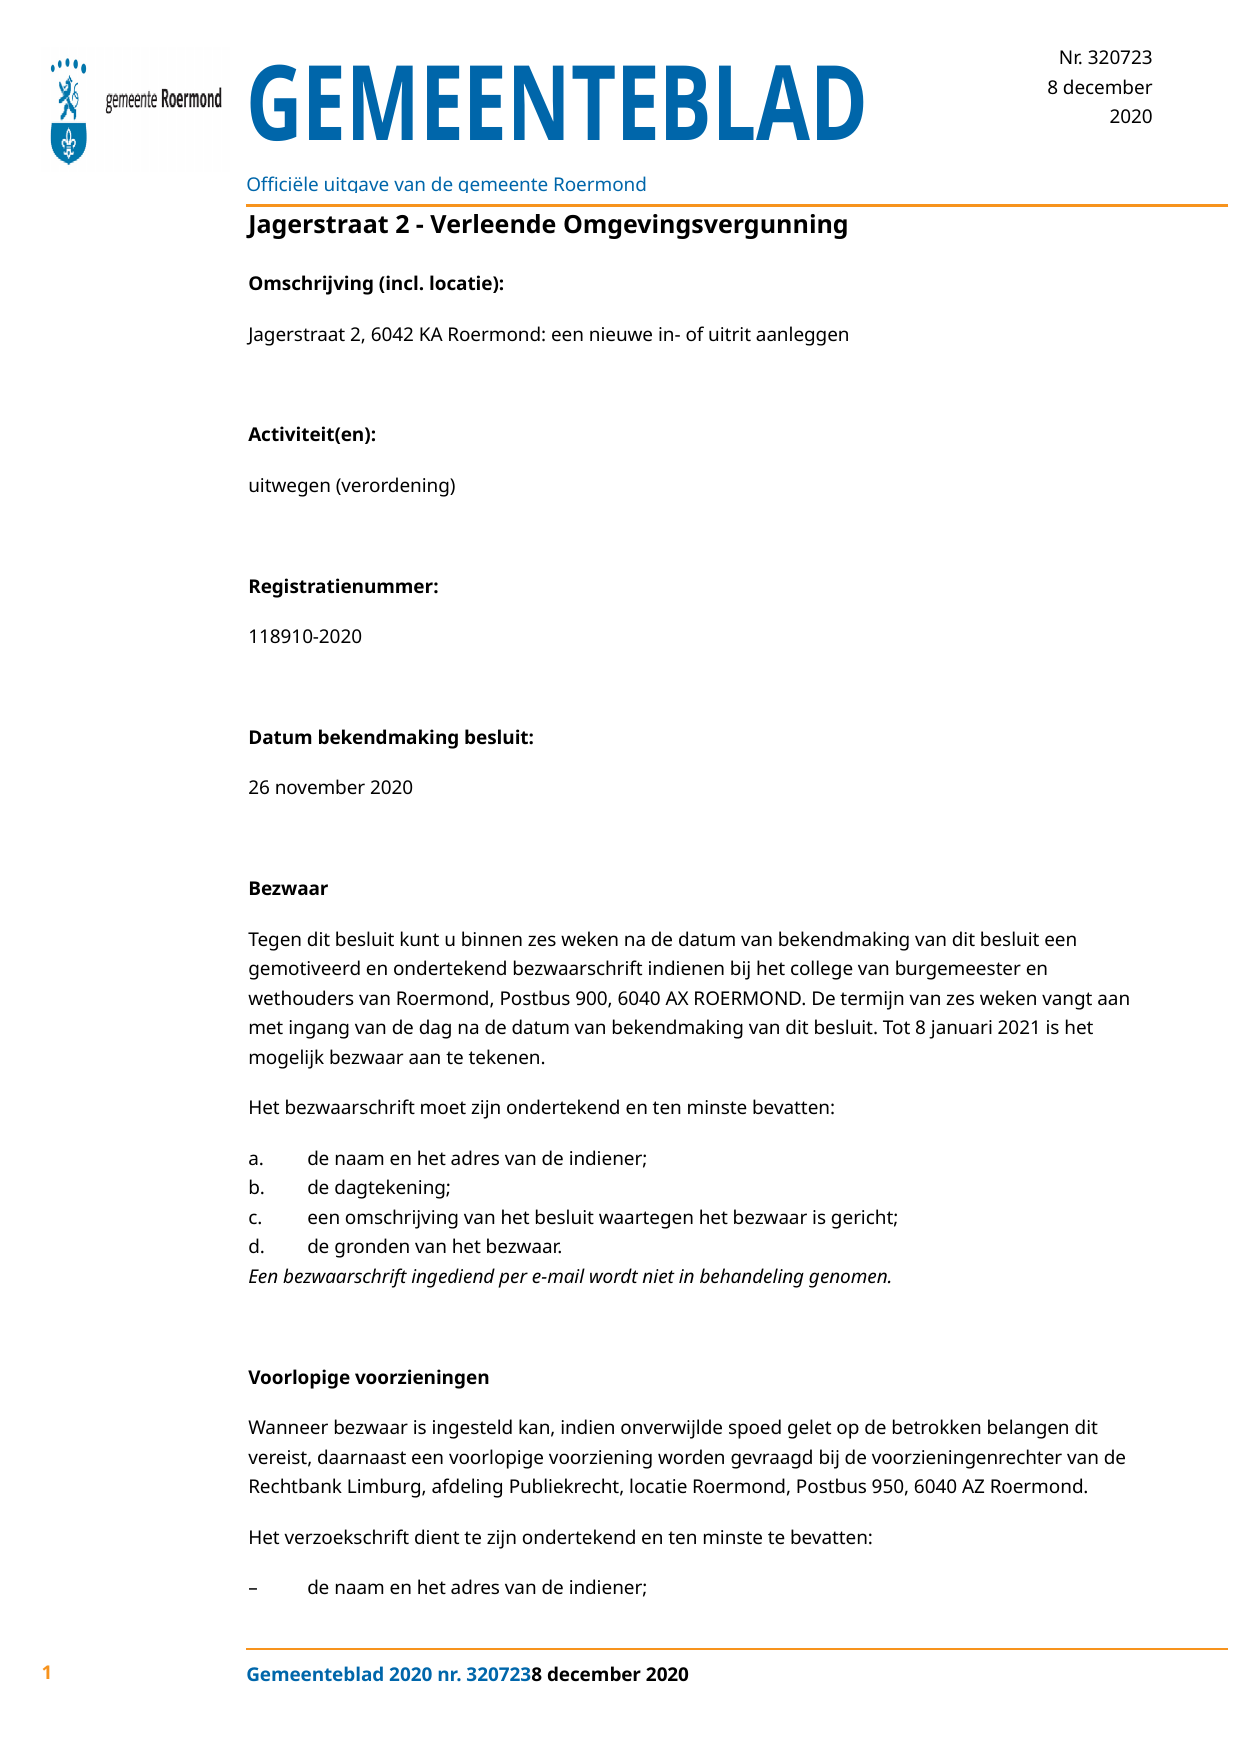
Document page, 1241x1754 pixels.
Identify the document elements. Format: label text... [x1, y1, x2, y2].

text Een bezwaarschrift ingediend per e-mail wordt niet in behandeling genomen. [248, 1263, 1152, 1289]
list een omschrijving van het besluit waartegen het bezwaar is gericht; [248, 1204, 1152, 1230]
text Het verzoekschrift dient te zijn ondertekend en ten minste te bevatten: [248, 1524, 1152, 1550]
text Jagerstraat 2, 6042 KA Roermond: een nieuwe in- of uitrit aanleggen [248, 321, 1152, 346]
text uitwegen (verordening) [248, 472, 1152, 498]
picture [41, 47, 231, 172]
text Wanneer bezwaar is ingesteld kan, indien onverwijlde spoed gelet op de betrokken belangen dit vereist, daarnaast een voorlopige voorziening worden gevraagd bij de voorzieningenrechter van de Rechtbank Limburg, afdeling Publiekrecht, locatie Roermond, Postbus 950, 6040 AZ Roermond. [248, 1414, 1152, 1499]
text Voorlopige voorzieningen [248, 1364, 1152, 1390]
text Bezwaar [248, 875, 1152, 901]
list de naam en het adres van de indiener; [248, 1574, 1152, 1600]
text Tegen dit besluit kunt u binnen zes weken na de datum van bekendmaking van dit besluit een gemotiveerd en ondertekend bezwaarschrift indienen bij het college van burgemeester en wethouders van Roermond, Postbus 900, 6040 AX ROERMOND. De termijn van zes weken vangt aan met ingang van de dag na de datum van bekendmaking van dit besluit. Tot 8 januari 2021 is het mogelijk bezwaar aan te tekenen. [248, 926, 1152, 1070]
list de dagtekening; [248, 1174, 1152, 1200]
text Registratienummer: [248, 573, 1152, 598]
text 26 november 2020 [248, 774, 1152, 800]
text Activiteit(en): [248, 422, 1152, 447]
text 118910-2020 [248, 623, 1152, 649]
list de gronden van het bezwaar. [248, 1234, 1152, 1259]
text Datum bekendmaking besluit: [248, 724, 1152, 750]
text Jagerstraat 2 - Verleende Omgevingsvergunning [248, 207, 1152, 241]
text Omschrijving (incl. locatie): [248, 270, 1152, 296]
text Het bezwaarschrift moet zijn ondertekend en ten minste bevatten: [248, 1094, 1152, 1120]
list de naam en het adres van de indiener; [248, 1145, 1152, 1171]
